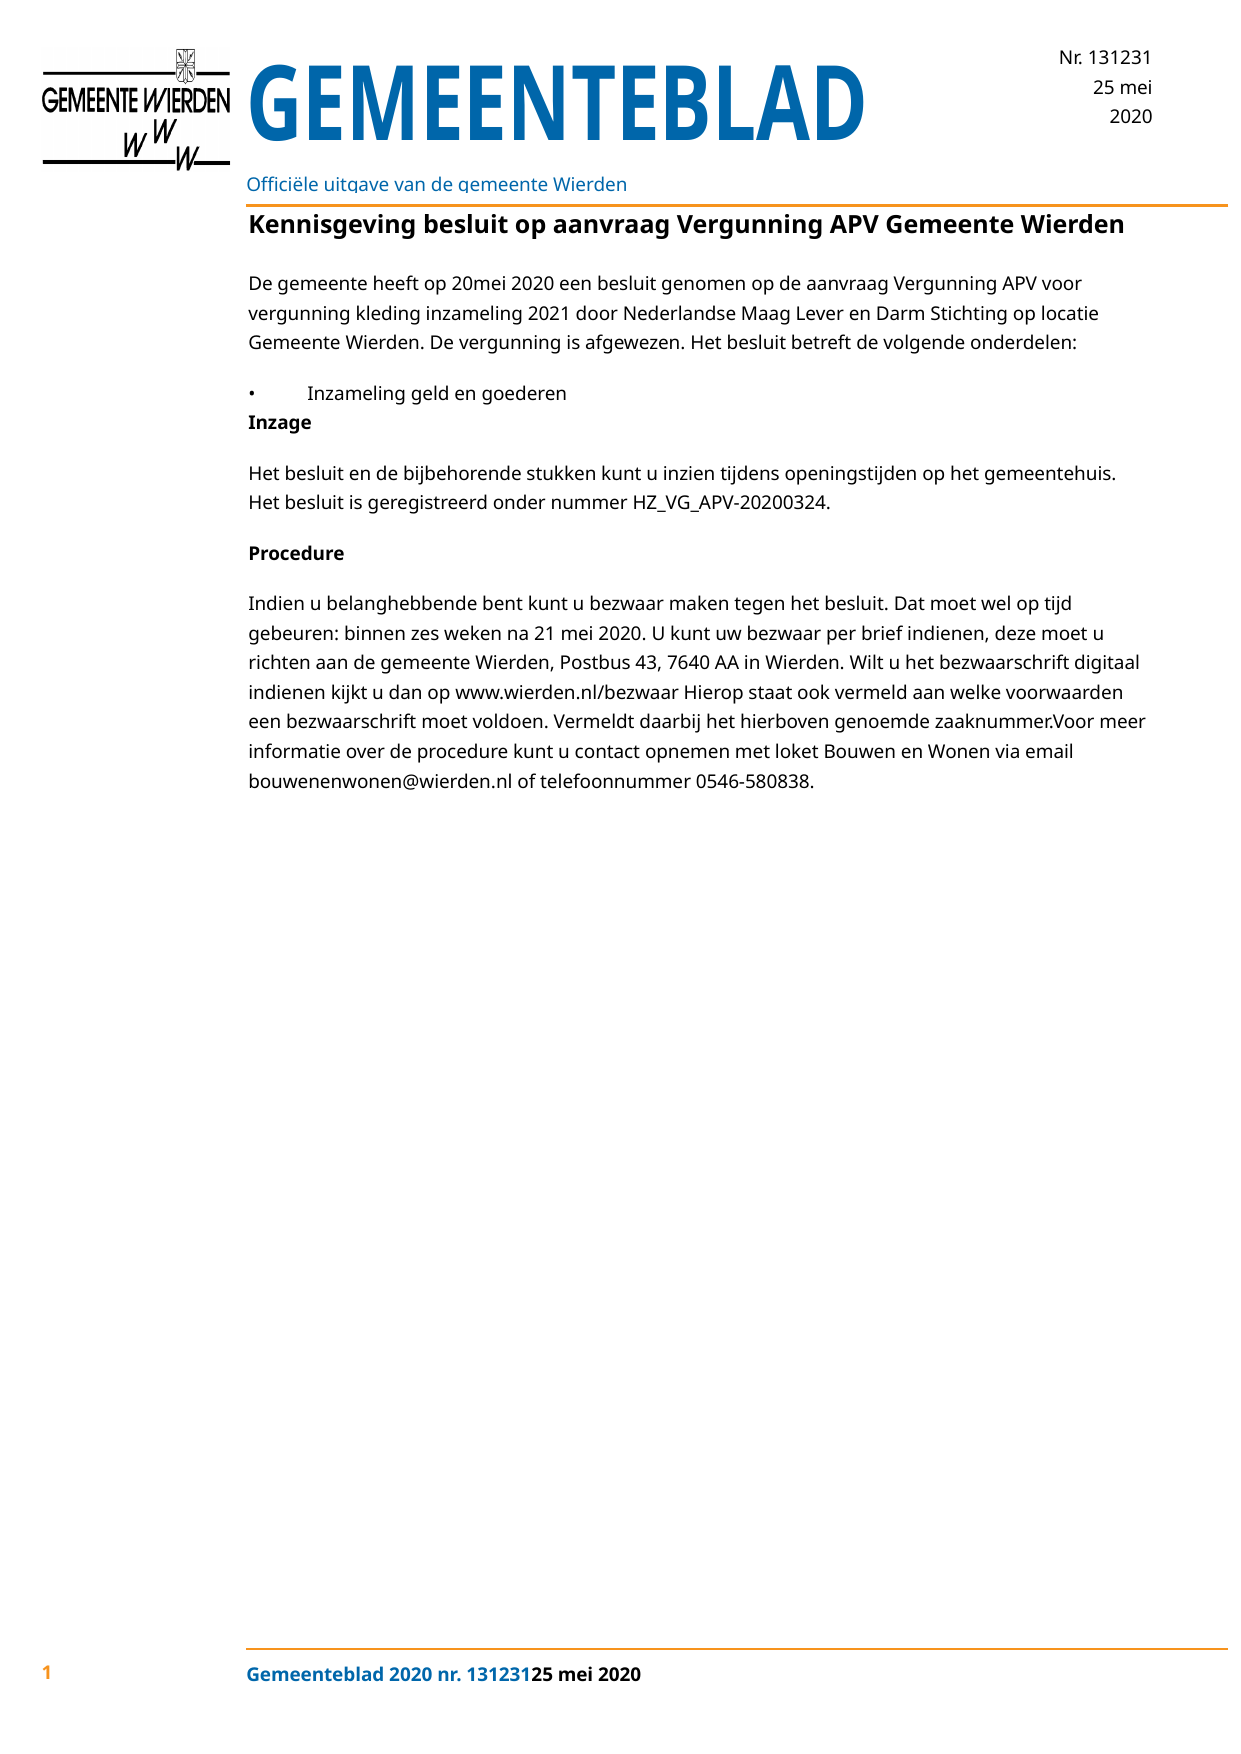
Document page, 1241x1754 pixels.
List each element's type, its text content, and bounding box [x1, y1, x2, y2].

picture [41, 47, 231, 172]
text Indien u belanghebbende bent kunt u bezwaar maken tegen het besluit. Dat moet wel op tijd gebeuren: binnen zes weken na 21 mei 2020. U kunt uw bezwaar per brief indienen, deze moet u richten aan de gemeente Wierden, Postbus 43, 7640 AA in Wierden. Wilt u het bezwaarschrift digitaal indienen kijkt u dan op www.wierden.nl/bezwaar Hierop staat ook vermeld aan welke voorwaarden een bezwaarschrift moet voldoen. Vermeldt daarbij het hierboven genoemde zaaknummer.Voor meer informatie over de procedure kunt u contact opnemen met loket Bouwen en Wonen via email bouwenenwonen@wierden.nl of telefoonnummer 0546-580838. [248, 590, 1152, 793]
text Het besluit en de bijbehorende stukken kunt u inzien tijdens openingstijden op het gemeentehuis. Het besluit is geregistreerd onder nummer HZ_VG_APV-20200324. [248, 460, 1152, 515]
text Kennisgeving besluit op aanvraag Vergunning APV Gemeente Wierden [248, 207, 1152, 241]
text Inzage [248, 409, 1152, 435]
text De gemeente heeft op 20mei 2020 een besluit genomen op de aanvraag Vergunning APV voor vergunning kleding inzameling 2021 door Nederlandse Maag Lever en Darm Stichting op locatie Gemeente Wierden. De vergunning is afgewezen. Het besluit betreft de volgende onderdelen: [248, 270, 1152, 355]
text Procedure [248, 540, 1152, 566]
list Inzameling geld en goederen [248, 380, 1152, 406]
